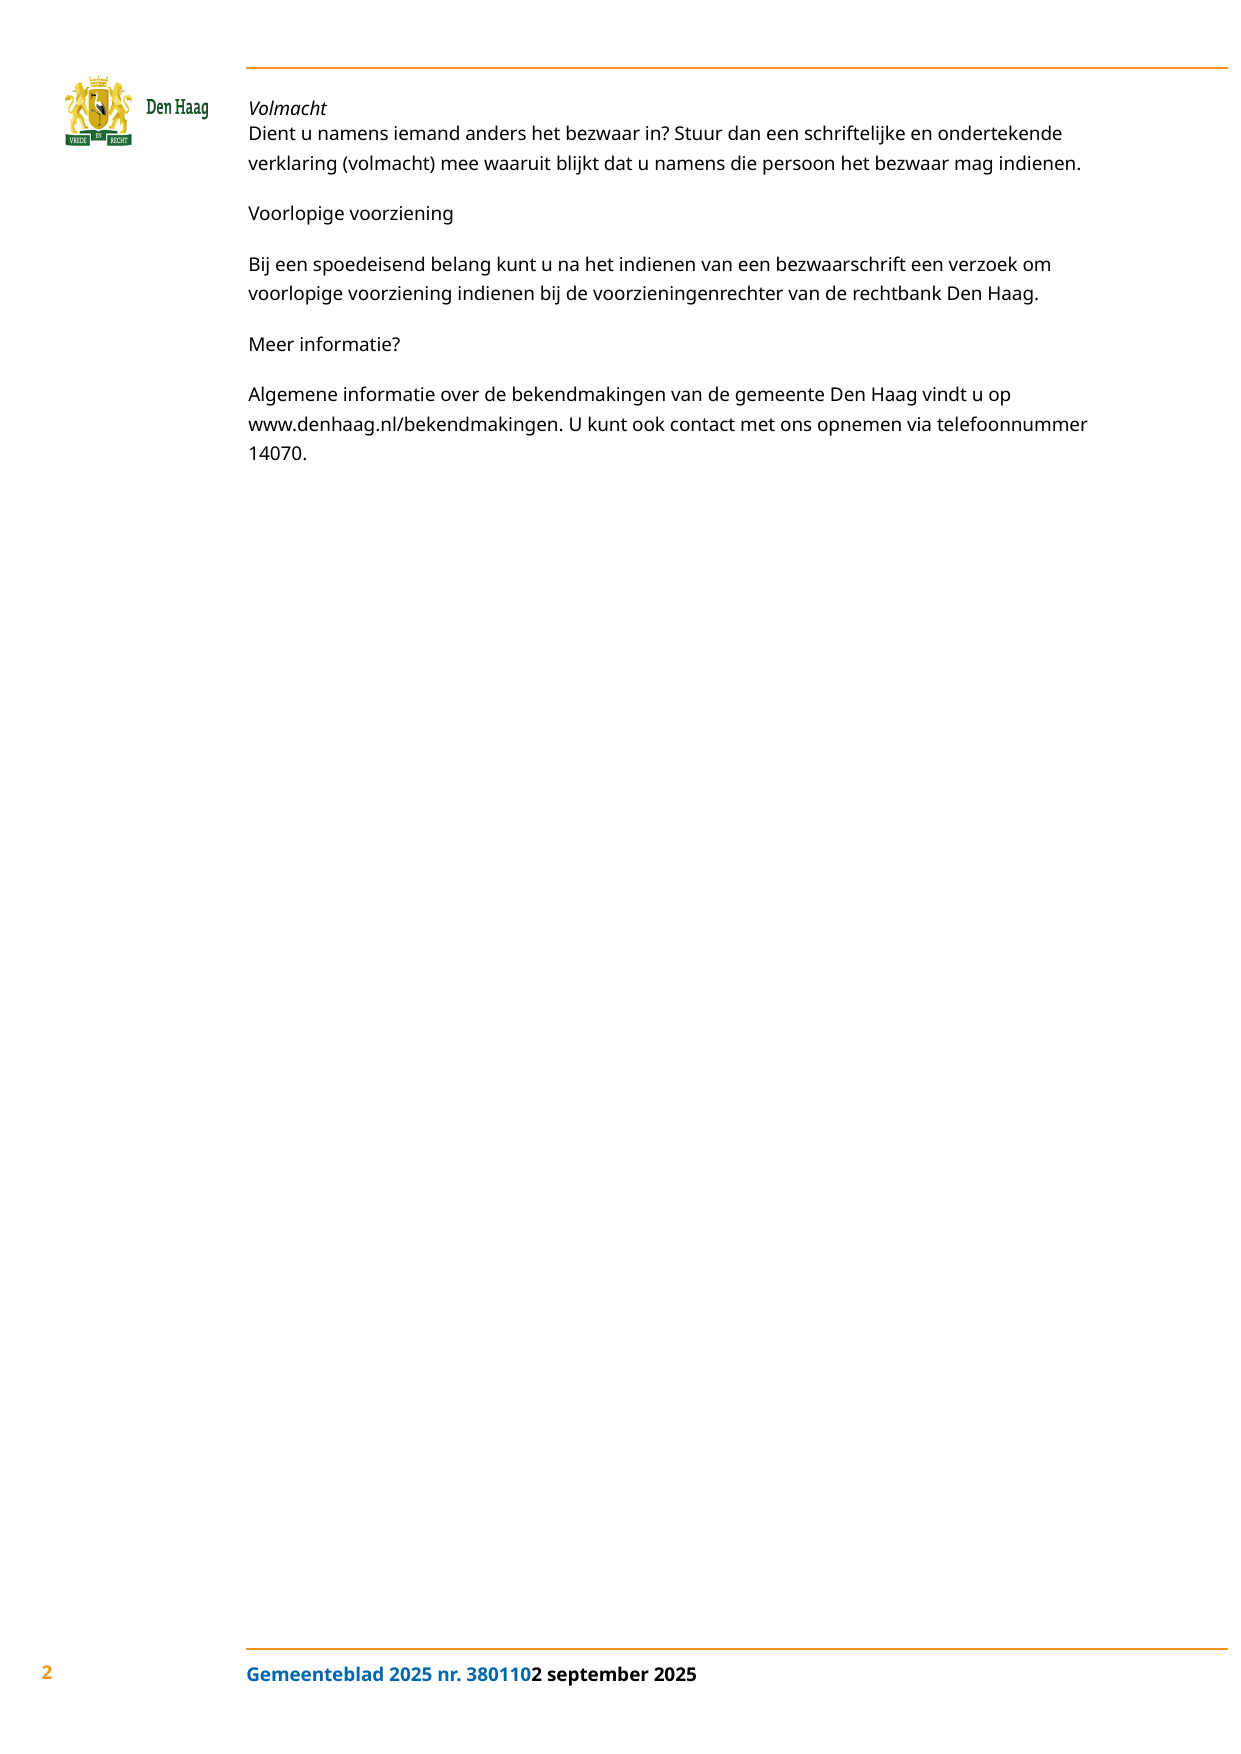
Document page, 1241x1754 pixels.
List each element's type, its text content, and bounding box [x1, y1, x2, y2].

text Bij een spoedeisend belang kunt u na het indienen van een bezwaarschrift een verzoek om voorlopige voorziening indienen bij de voorzieningenrechter van de rechtbank Den Haag. [248, 251, 1152, 306]
text Meer informatie? [248, 331, 1152, 357]
text Algemene informatie over de bekendmakingen van de gemeente Den Haag vindt u op www.denhaag.nl/bekendmakingen. U kunt ook contact met ons opnemen via telefoonnummer 14070. [248, 381, 1152, 466]
text Voorlopige voorziening [248, 201, 1152, 226]
picture [41, 47, 231, 172]
text Dient u namens iemand anders het bezwaar in? Stuur dan een schriftelijke en ondertekende verklaring (volmacht) mee waaruit blijkt dat u namens die persoon het bezwaar mag indienen. [248, 121, 1152, 176]
text Volmacht [248, 95, 1152, 121]
